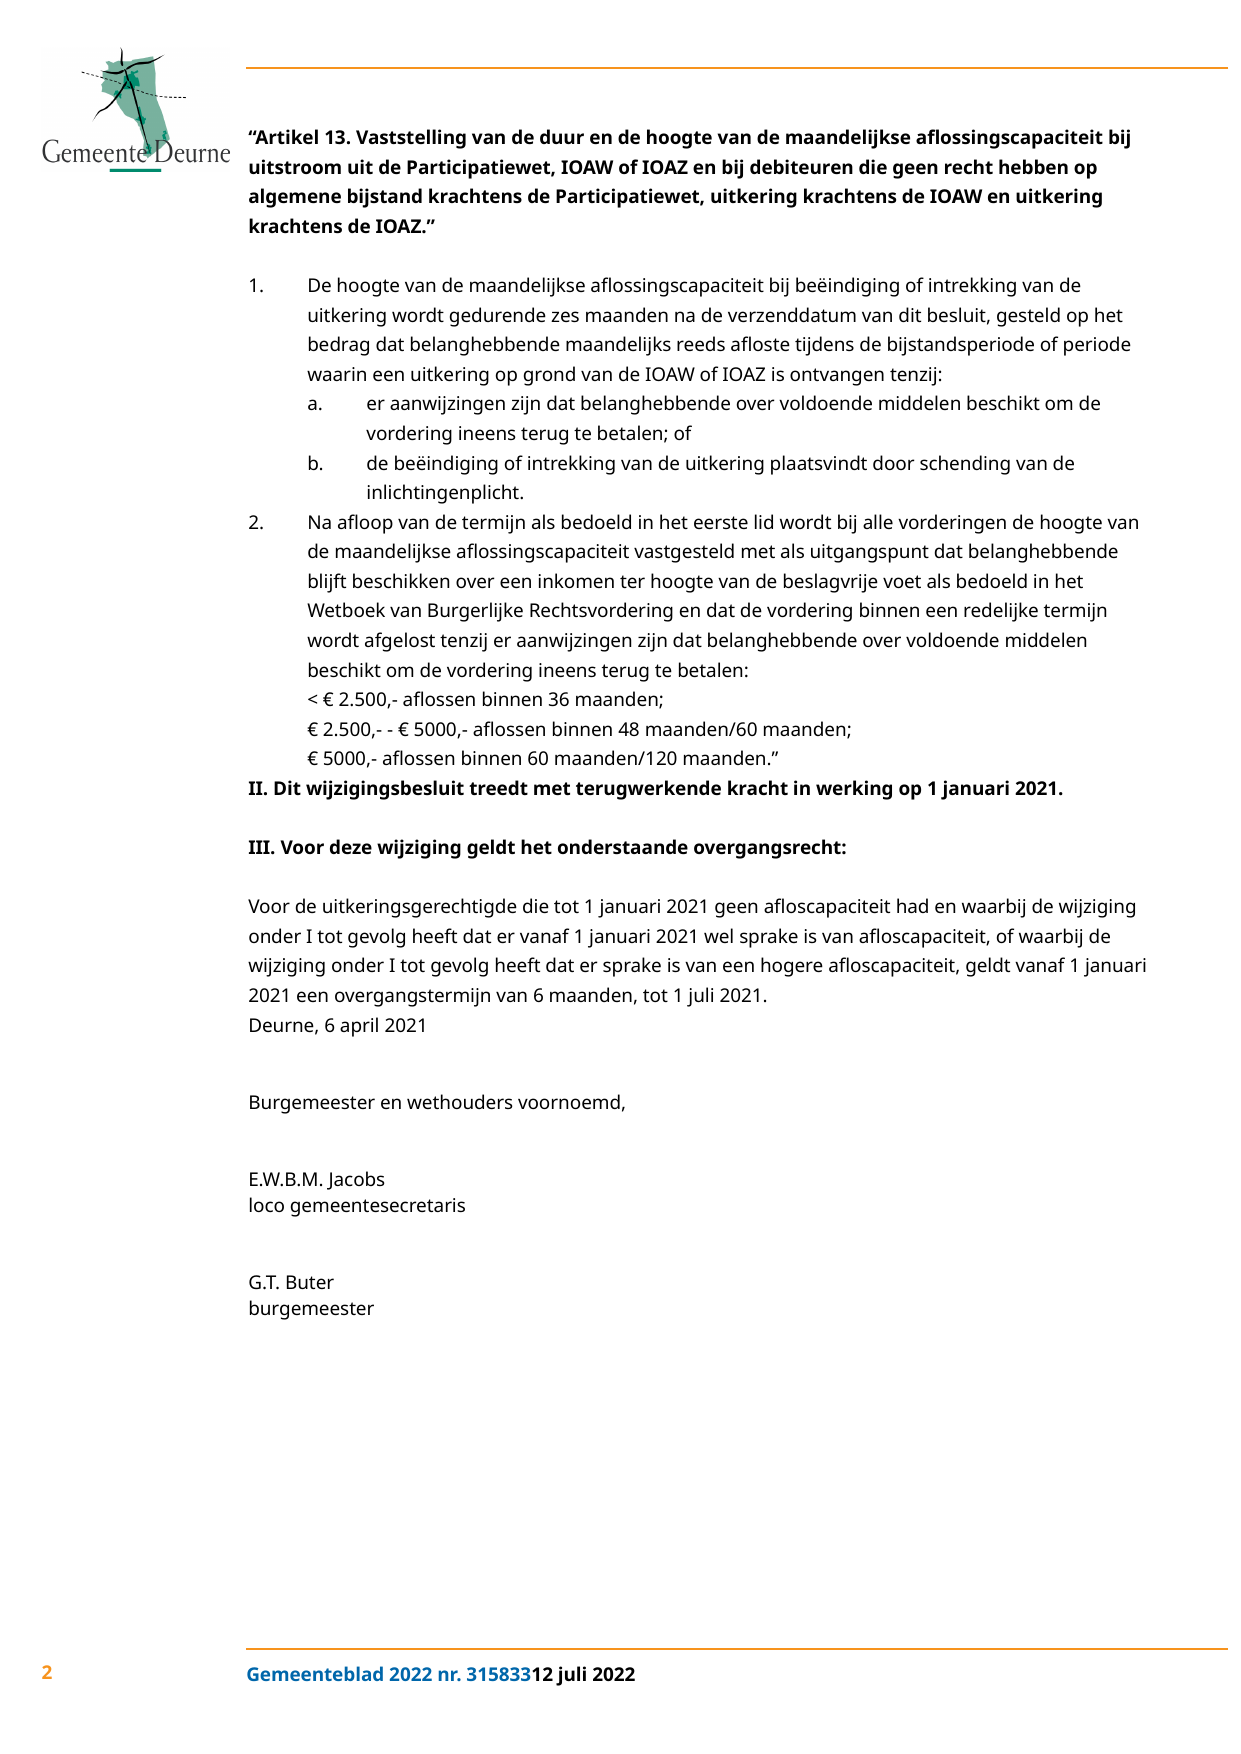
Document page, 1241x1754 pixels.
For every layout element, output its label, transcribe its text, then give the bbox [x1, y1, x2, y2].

text “Artikel 13. Vaststelling van de duur en de hoogte van de maandelijkse aflossingscapaciteit bij uitstroom uit de Participatiewet, IOAW of IOAZ en bij debiteuren die geen recht hebben op algemene bijstand krachtens de Participatiewet, uitkering krachtens de IOAW en uitkering krachtens de IOAZ.” [248, 124, 1152, 239]
picture [41, 47, 231, 172]
list < € 2.500,- aflossen binnen 36 maanden; [248, 686, 1152, 712]
text II. Dit wijzigingsbesluit treedt met terugwerkende kracht in werking op 1 januari 2021. [248, 775, 1152, 801]
text G.T. Buter [248, 1269, 1152, 1295]
text Voor de uitkeringsgerechtigde die tot 1 januari 2021 geen afloscapaciteit had en waarbij de wijziging onder I tot gevolg heeft dat er vanaf 1 januari 2021 wel sprake is van afloscapaciteit, of waarbij de wijziging onder I tot gevolg heeft dat er sprake is van een hogere afloscapaciteit, geldt vanaf 1 januari 2021 een overgangstermijn van 6 maanden, tot 1 juli 2021. [248, 893, 1152, 1008]
text III. Voor deze wijziging geldt het onderstaande overgangsrecht: [248, 834, 1152, 860]
list er aanwijzingen zijn dat belanghebbende over voldoende middelen beschikt om de vordering ineens terug te betalen; of [307, 391, 1152, 446]
text E.W.B.M. Jacobs [248, 1166, 1152, 1192]
text loco gemeentesecretaris [248, 1192, 1152, 1218]
list De hoogte van de maandelijkse aflossingscapaciteit bij beëindiging of intrekking van de uitkering wordt gedurende zes maanden na de verzenddatum van dit besluit, gesteld op het bedrag dat belanghebbende maandelijks reeds afloste tijdens de bijstandsperiode of periode waarin een uitkering op grond van de IOAW of IOAZ is ontvangen tenzij: [248, 272, 1152, 387]
list Na afloop van de termijn als bedoeld in het eerste lid wordt bij alle vorderingen de hoogte van de maandelijkse aflossingscapaciteit vastgesteld met als uitgangspunt dat belanghebbende blijft beschikken over een inkomen ter hoogte van de beslagvrije voet als bedoeld in het Wetboek van Burgerlijke Rechtsvordering en dat de vordering binnen een redelijke termijn wordt afgelost tenzij er aanwijzingen zijn dat belanghebbende over voldoende middelen beschikt om de vordering ineens terug te betalen: [248, 509, 1152, 683]
text Deurne, 6 april 2021 [248, 1012, 1152, 1038]
text burgemeester [248, 1295, 1152, 1321]
list € 2.500,- - € 5000,- aflossen binnen 48 maanden/60 maanden; [248, 716, 1152, 742]
text Burgemeester en wethouders voornoemd, [248, 1089, 1152, 1115]
list € 5000,- aflossen binnen 60 maanden/120 maanden.” [248, 746, 1152, 771]
list de beëindiging of intrekking van de uitkering plaatsvindt door schending van de inlichtingenplicht. [307, 450, 1152, 505]
